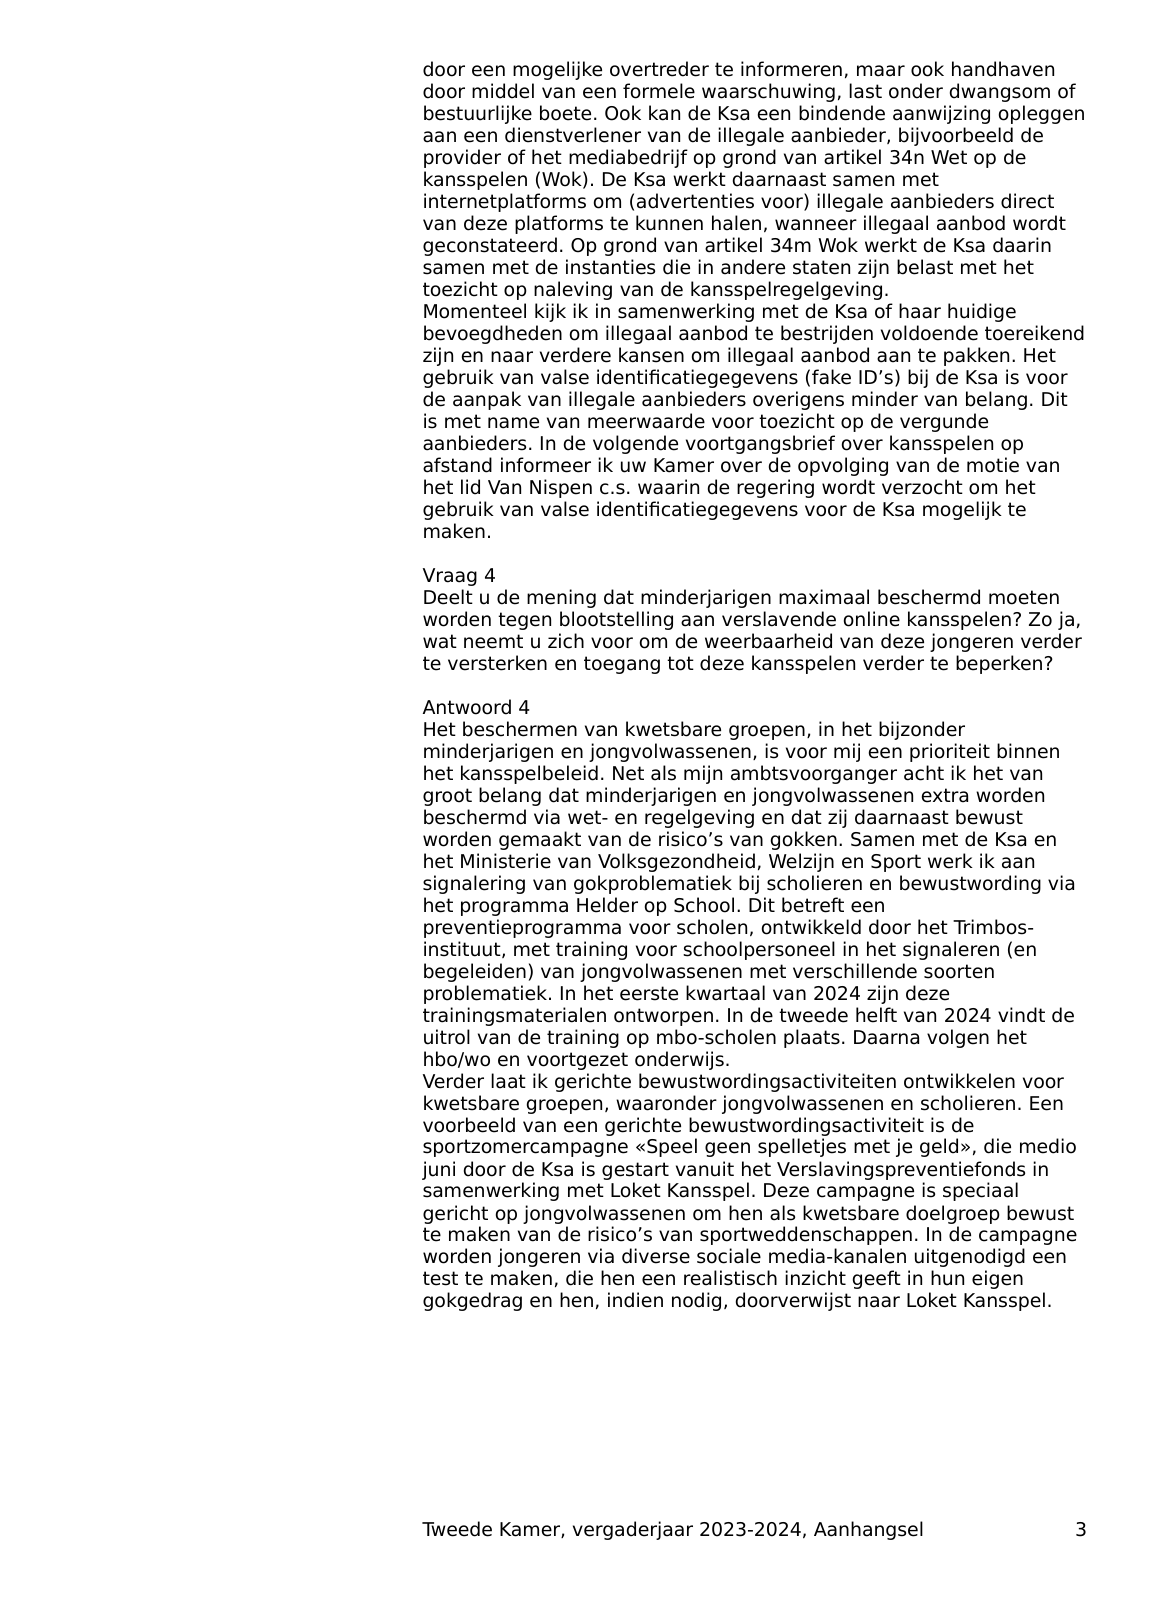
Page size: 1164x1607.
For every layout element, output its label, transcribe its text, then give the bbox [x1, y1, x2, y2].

text Deelt u de mening dat minderjarigen maximaal beschermd moeten worden tegen blootstelling aan verslavende online kansspelen? Zo ja, wat neemt u zich voor om de weerbaarheid van deze jongeren verder te versterken en toegang tot deze kansspelen verder te beperken? [422, 587, 1087, 675]
text door een mogelijke overtreder te informeren, maar ook handhaven door middel van een formele waarschuwing, last onder dwangsom of bestuurlijke boete. Ook kan de Ksa een bindende aanwijzing opleggen aan een dienstverlener van de illegale aanbieder, bijvoorbeeld de provider of het mediabedrijf op grond van artikel 34n Wet op de kansspelen (Wok). De Ksa werkt daarnaast samen met internetplatforms om (advertenties voor) illegale aanbieders direct van deze platforms te kunnen halen, wanneer illegaal aanbod wordt geconstateerd. Op grond van artikel 34m Wok werkt de Ksa daarin samen met de instanties die in andere staten zijn belast met het toezicht op naleving van de kansspelregelgeving. [422, 59, 1087, 301]
text Verder laat ik gerichte bewustwordingsactiviteiten ontwikkelen voor kwetsbare groepen, waaronder jongvolwassenen en scholieren. Een voorbeeld van een gerichte bewustwordingsactiviteit is de sportzomercampagne «Speel geen spelletjes met je geld», die medio juni door de Ksa is gestart vanuit het Verslavingspreventiefonds in samenwerking met Loket Kansspel. Deze campagne is speciaal gericht op jongvolwassenen om hen als kwetsbare doelgroep bewust te maken van de risico’s van sportweddenschappen. In de campagne worden jongeren via diverse sociale media-kanalen uitgenodigd een test te maken, die hen een realistisch inzicht geeft in hun eigen gokgedrag en hen, indien nodig, doorverwijst naar Loket Kansspel. [422, 1071, 1087, 1312]
text Momenteel kijk ik in samenwerking met de Ksa of haar huidige bevoegdheden om illegaal aanbod te bestrijden voldoende toereikend zijn en naar verdere kansen om illegaal aanbod aan te pakken. Het gebruik van valse identificatiegegevens (fake ID’s) bij de Ksa is voor de aanpak van illegale aanbieders overigens minder van belang. Dit is met name van meerwaarde voor toezicht op de vergunde aanbieders. In de volgende voortgangsbrief over kansspelen op afstand informeer ik uw Kamer over de opvolging van de motie van het lid Van Nispen c.s. waarin de regering wordt verzocht om het gebruik van valse identificatiegegevens voor de Ksa mogelijk te maken. [422, 301, 1087, 543]
text Antwoord 4 [422, 697, 1087, 719]
text Het beschermen van kwetsbare groepen, in het bijzonder minderjarigen en jongvolwassenen, is voor mij een prioriteit binnen het kansspelbeleid. Net als mijn ambtsvoorganger acht ik het van groot belang dat minderjarigen en jongvolwassenen extra worden beschermd via wet- en regelgeving en dat zij daarnaast bewust worden gemaakt van de risico’s van gokken. Samen met de Ksa en het Ministerie van Volksgezondheid, Welzijn en Sport werk ik aan signalering van gokproblematiek bij scholieren en bewustwording via het programma Helder op School. Dit betreft een preventieprogramma voor scholen, ontwikkeld door het Trimbos-instituut, met training voor schoolpersoneel in het signaleren (en begeleiden) van jongvolwassenen met verschillende soorten problematiek. In het eerste kwartaal van 2024 zijn deze trainingsmaterialen ontworpen. In de tweede helft van 2024 vindt de uitrol van de training op mbo-scholen plaats. Daarna volgen het hbo/wo en voortgezet onderwijs. [422, 719, 1087, 1071]
text Vraag 4 [422, 565, 1087, 587]
